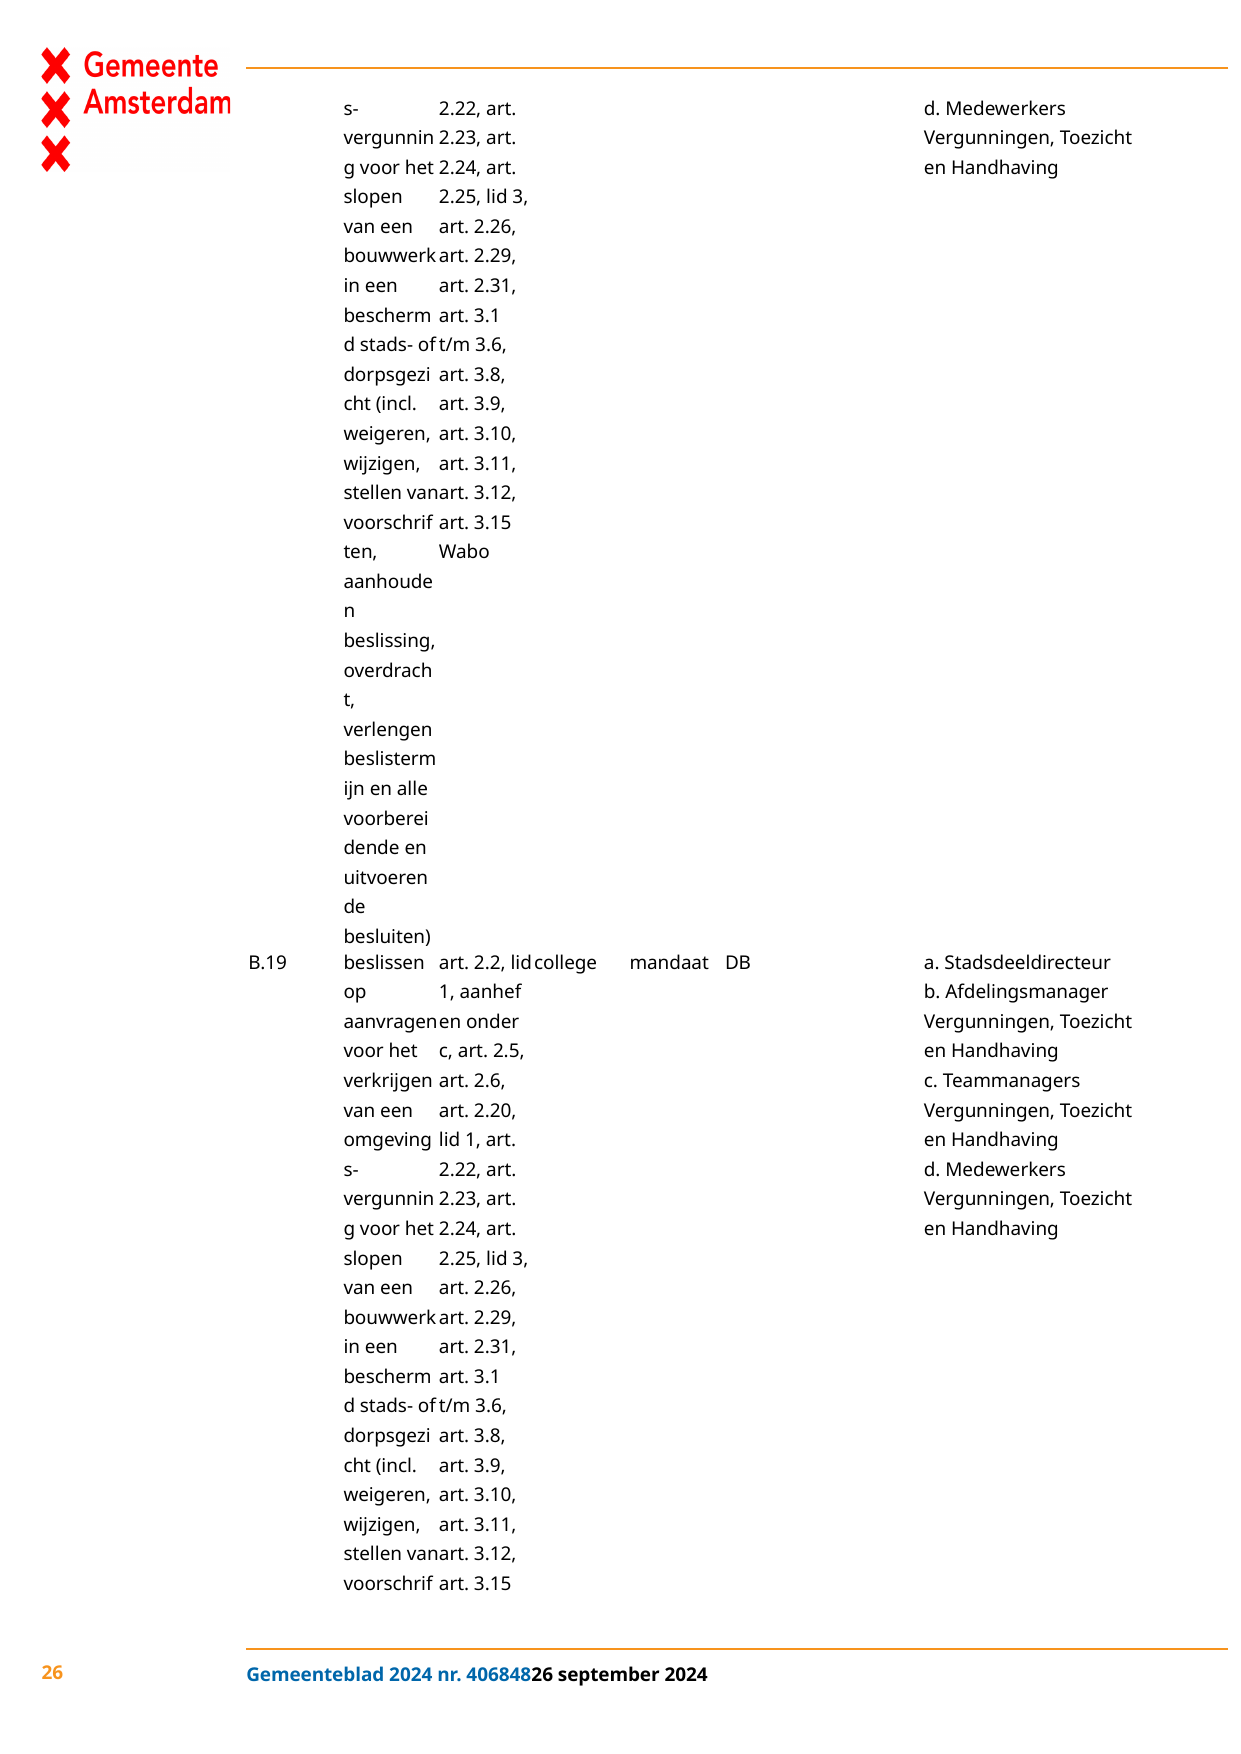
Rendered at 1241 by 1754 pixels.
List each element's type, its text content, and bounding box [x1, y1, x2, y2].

table_cell beslissen op aanvragen voor het verkrijgen van een omgevings-vergunning voor het slopen van een bouwwerk in een beschermd stads- of dorpsgezicht (incl. weigeren, wijzigen, stellen van voorschrif [343, 949, 439, 1596]
table_cell DB [725, 949, 820, 1596]
table_cell 2.22, art. 2.23, art. 2.24, art. 2.25, lid 3, art. 2.26, art. 2.29, art. 2.31, art. 3.1 t/m 3.6, art. 3.8, art. 3.9, art. 3.10, art. 3.11, art. 3.12, art. 3.15 Wabo [439, 95, 534, 949]
table_cell [820, 95, 924, 949]
picture [41, 47, 231, 172]
table_cell mandaat [629, 949, 725, 1596]
table_cell art. 2.2, lid 1, aanhef en onder c, art. 2.5, art. 2.6, art. 2.20, lid 1, art. 2.22, art. 2.23, art. 2.24, art. 2.25, lid 3, art. 2.26, art. 2.29, art. 2.31, art. 3.1 t/m 3.6, art. 3.8, art. 3.9, art. 3.10, art. 3.11, art. 3.12, art. 3.15 [439, 949, 534, 1596]
table_cell B.19 [248, 949, 343, 1596]
table_cell [534, 95, 629, 949]
table_cell [820, 949, 924, 1596]
table_cell s-vergunning voor het slopen van een bouwwerk in een beschermd stads- of dorpsgezicht (incl. weigeren, wijzigen, stellen van voorschriften, aanhouden beslissing, overdracht, verlengen beslistermijn en alle voorbereidende en uitvoerende besluiten) [343, 95, 439, 949]
table_cell [629, 95, 725, 949]
table_cell d. Medewerkers Vergunningen, Toezicht en Handhaving [924, 95, 1152, 949]
table_cell a. Stadsdeeldirecteur b. Afdelingsmanager Vergunningen, Toezicht en Handhaving c. Teammanagers Vergunningen, Toezicht en Handhaving d. Medewerkers Vergunningen, Toezicht en Handhaving [924, 949, 1152, 1596]
table_cell [725, 95, 820, 949]
table_cell college [534, 949, 629, 1596]
table_cell [248, 95, 343, 949]
